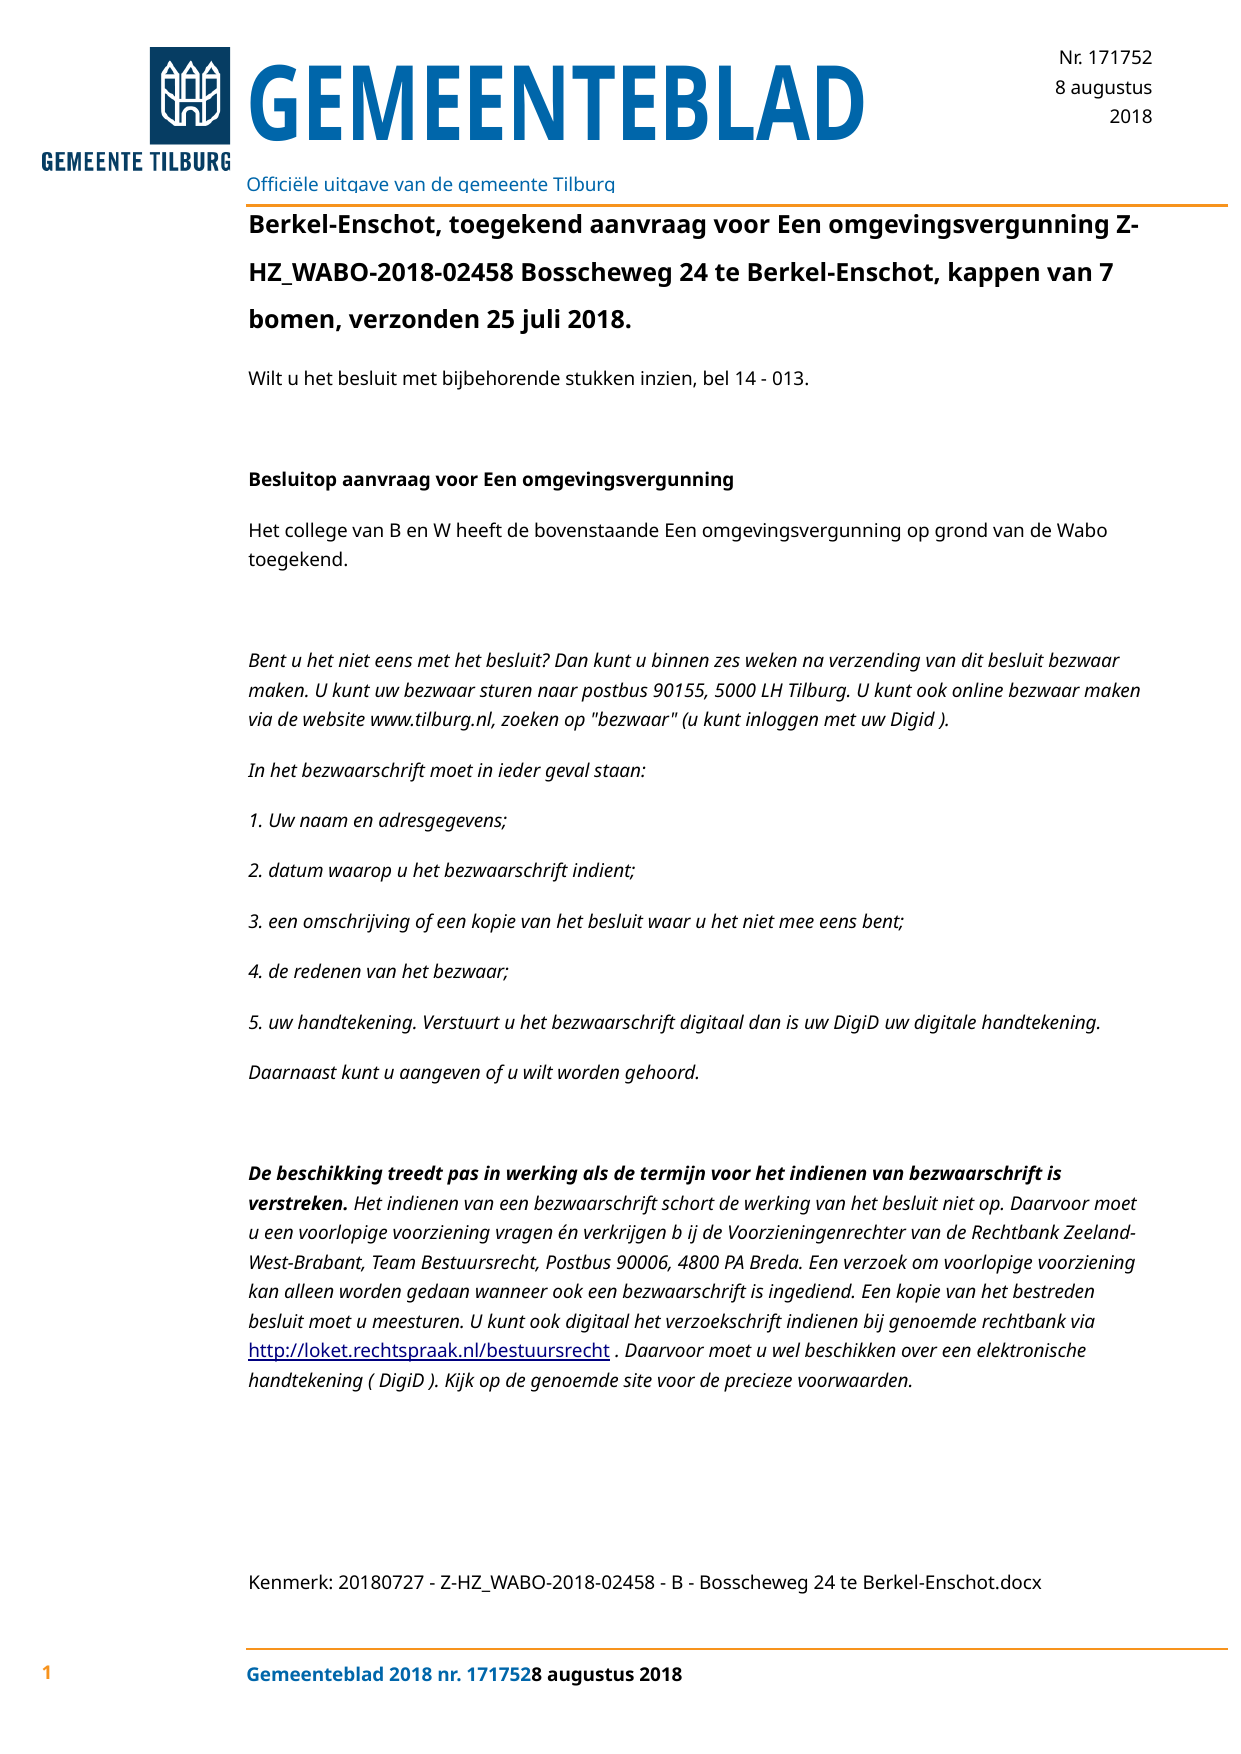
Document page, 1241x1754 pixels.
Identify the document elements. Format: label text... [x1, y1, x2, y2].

text Kenmerk: 20180727 - Z-HZ_WABO-2018-02458 - B - Bosscheweg 24 te Berkel-Enschot.docx [248, 1569, 1152, 1594]
text 5. uw handtekening. Verstuurt u het bezwaarschrift digitaal dan is uw DigiD uw digitale handtekening. [248, 1009, 1152, 1034]
text 3. een omschrijving of een kopie van het besluit waar u het niet mee eens bent; [248, 908, 1152, 934]
text Wilt u het besluit met bijbehorende stukken inzien, bel 14 - 013. [248, 366, 1152, 391]
text 4. de redenen van het bezwaar; [248, 958, 1152, 984]
text In het bezwaarschrift moet in ieder geval staan: [248, 757, 1152, 782]
picture [41, 47, 231, 172]
text Berkel-Enschot, toegekend aanvraag voor Een omgevingsvergunning Z-HZ_WABO-2018-02458 Bosscheweg 24 te Berkel-Enschot, kappen van 7 bomen, verzonden 25 juli 2018. [248, 207, 1152, 336]
text 2. datum waarop u het bezwaarschrift indient; [248, 858, 1152, 883]
text 1. Uw naam en adresgegevens; [248, 807, 1152, 833]
text De beschikking treedt pas in werking als de termijn voor het indienen van bezwaarschrift is verstreken. Het indienen van een bezwaarschrift schort de werking van het besluit niet op. Daarvoor moet u een voorlopige voorziening vragen én verkrijgen b ij de Voorzieningenrechter van de Rechtbank Zeeland-West-Brabant, Team Bestuursrecht, Postbus 90006, 4800 PA Breda. Een verzoek om voorlopige voorziening kan alleen worden gedaan wanneer ook een bezwaarschrift is ingediend. Een kopie van het bestreden besluit moet u meesturen. U kunt ook digitaal het verzoekschrift indienen bij genoemde rechtbank via http://loket.rechtspraak.nl/bestuursrecht . Daarvoor moet u wel beschikken over een elektronische handtekening ( DigiD ). Kijk op de genoemde site voor de precieze voorwaarden. [248, 1160, 1152, 1393]
text Daarnaast kunt u aangeven of u wilt worden gehoord. [248, 1059, 1152, 1085]
text Besluitop aanvraag voor Een omgevingsvergunning [248, 466, 1152, 492]
text Bent u het niet eens met het besluit? Dan kunt u binnen zes weken na verzending van dit besluit bezwaar maken. U kunt uw bezwaar sturen naar postbus 90155, 5000 LH Tilburg. U kunt ook online bezwaar maken via de website www.tilburg.nl, zoeken op "bezwaar" (u kunt inloggen met uw Digid ). [248, 647, 1152, 732]
text Het college van B en W heeft de bovenstaande Een omgevingsvergunning op grond van de Wabo toegekend. [248, 517, 1152, 572]
